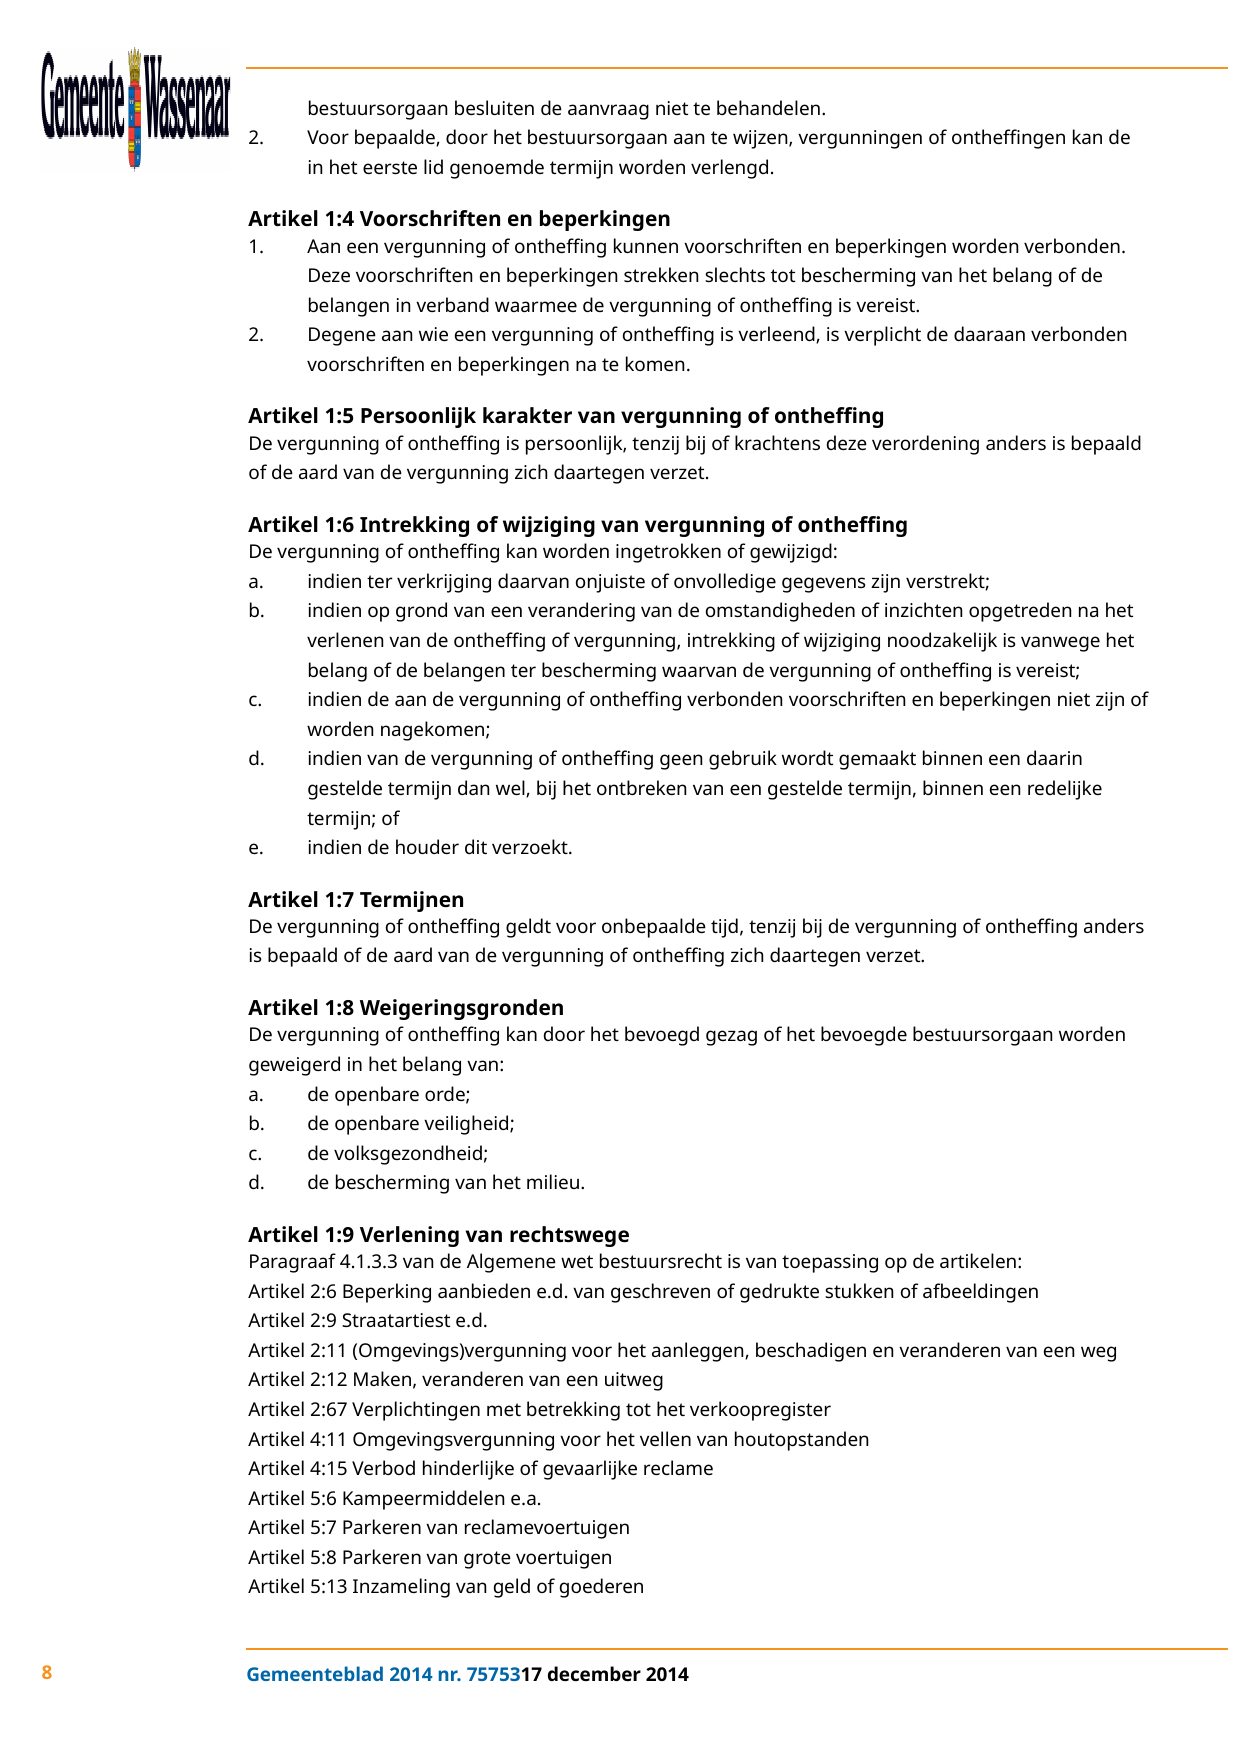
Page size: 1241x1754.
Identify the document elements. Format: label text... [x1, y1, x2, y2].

list indien ter verkrijging daarvan onjuiste of onvolledige gegevens zijn verstrekt; [248, 568, 1152, 594]
list de bescherming van het milieu. [248, 1169, 1152, 1195]
list indien van de vergunning of ontheffing geen gebruik wordt gemaakt binnen een daarin gestelde termijn dan wel, bij het ontbreken van een gestelde termijn, binnen een redelijke termijn; of [248, 746, 1152, 830]
text De vergunning of ontheffing kan door het bevoegd gezag of het bevoegde bestuursorgaan worden geweigerd in het belang van: [248, 1022, 1152, 1077]
text Artikel 2:12 Maken, veranderen van een uitweg [248, 1367, 1152, 1392]
list indien de aan de vergunning of ontheffing verbonden voorschriften en beperkingen niet zijn of worden nagekomen; [248, 686, 1152, 742]
list Voor bepaalde, door het bestuursorgaan aan te wijzen, vergunningen of ontheffingen kan de in het eerste lid genoemde termijn worden verlengd. [248, 124, 1152, 180]
list Aan een vergunning of ontheffing kunnen voorschriften en beperkingen worden verbonden. Deze voorschriften en beperkingen strekken slechts tot bescherming van het belang of de belangen in verband waarmee de vergunning of ontheffing is vereist. [248, 233, 1152, 318]
list Degene aan wie een vergunning of ontheffing is verleend, is verplicht de daaraan verbonden voorschriften en beperkingen na te komen. [248, 322, 1152, 377]
text Artikel 4:15 Verbod hinderlijke of gevaarlijke reclame [248, 1455, 1152, 1481]
list de volksgezondheid; [248, 1140, 1152, 1166]
text Artikel 1:7 Termijnen [248, 885, 1152, 913]
text Artikel 1:5 Persoonlijk karakter van vergunning of ontheffing [248, 402, 1152, 430]
text De vergunning of ontheffing is persoonlijk, tenzij bij of krachtens deze verordening anders is bepaald of de aard van de vergunning zich daartegen verzet. [248, 430, 1152, 485]
text Artikel 1:4 Voorschriften en beperkingen [248, 204, 1152, 233]
picture [41, 47, 231, 172]
text Artikel 2:11 (Omgevings)vergunning voor het aanleggen, beschadigen en veranderen van een weg [248, 1337, 1152, 1363]
list de openbare orde; [248, 1081, 1152, 1106]
text Artikel 5:7 Parkeren van reclamevoertuigen [248, 1514, 1152, 1540]
text De vergunning of ontheffing geldt voor onbepaalde tijd, tenzij bij de vergunning of ontheffing anders is bepaald of de aard van de vergunning of ontheffing zich daartegen verzet. [248, 913, 1152, 968]
text Artikel 2:6 Beperking aanbieden e.d. van geschreven of gedrukte stukken of afbeeldingen [248, 1278, 1152, 1304]
text Artikel 1:9 Verlening van rechtswege [248, 1220, 1152, 1248]
list indien op grond van een verandering van de omstandigheden of inzichten opgetreden na het verlenen van de ontheffing of vergunning, intrekking of wijziging noodzakelijk is vanwege het belang of de belangen ter bescherming waarvan de vergunning of ontheffing is vereist; [248, 598, 1152, 682]
text Artikel 1:6 Intrekking of wijziging van vergunning of ontheffing [248, 510, 1152, 538]
list bestuursorgaan besluiten de aanvraag niet te behandelen. [248, 95, 1152, 121]
text Artikel 2:67 Verplichtingen met betrekking tot het verkoopregister [248, 1396, 1152, 1422]
text De vergunning of ontheffing kan worden ingetrokken of gewijzigd: [248, 538, 1152, 564]
text Artikel 5:8 Parkeren van grote voertuigen [248, 1544, 1152, 1570]
text Artikel 5:13 Inzameling van geld of goederen [248, 1574, 1152, 1599]
text Paragraaf 4.1.3.3 van de Algemene wet bestuursrecht is van toepassing op de artikelen: [248, 1248, 1152, 1274]
list de openbare veiligheid; [248, 1110, 1152, 1136]
text Artikel 1:8 Weigeringsgronden [248, 993, 1152, 1022]
text Artikel 5:6 Kampeermiddelen e.a. [248, 1485, 1152, 1511]
list indien de houder dit verzoekt. [248, 834, 1152, 860]
text Artikel 2:9 Straatartiest e.d. [248, 1307, 1152, 1333]
text Artikel 4:11 Omgevingsvergunning voor het vellen van houtopstanden [248, 1426, 1152, 1452]
